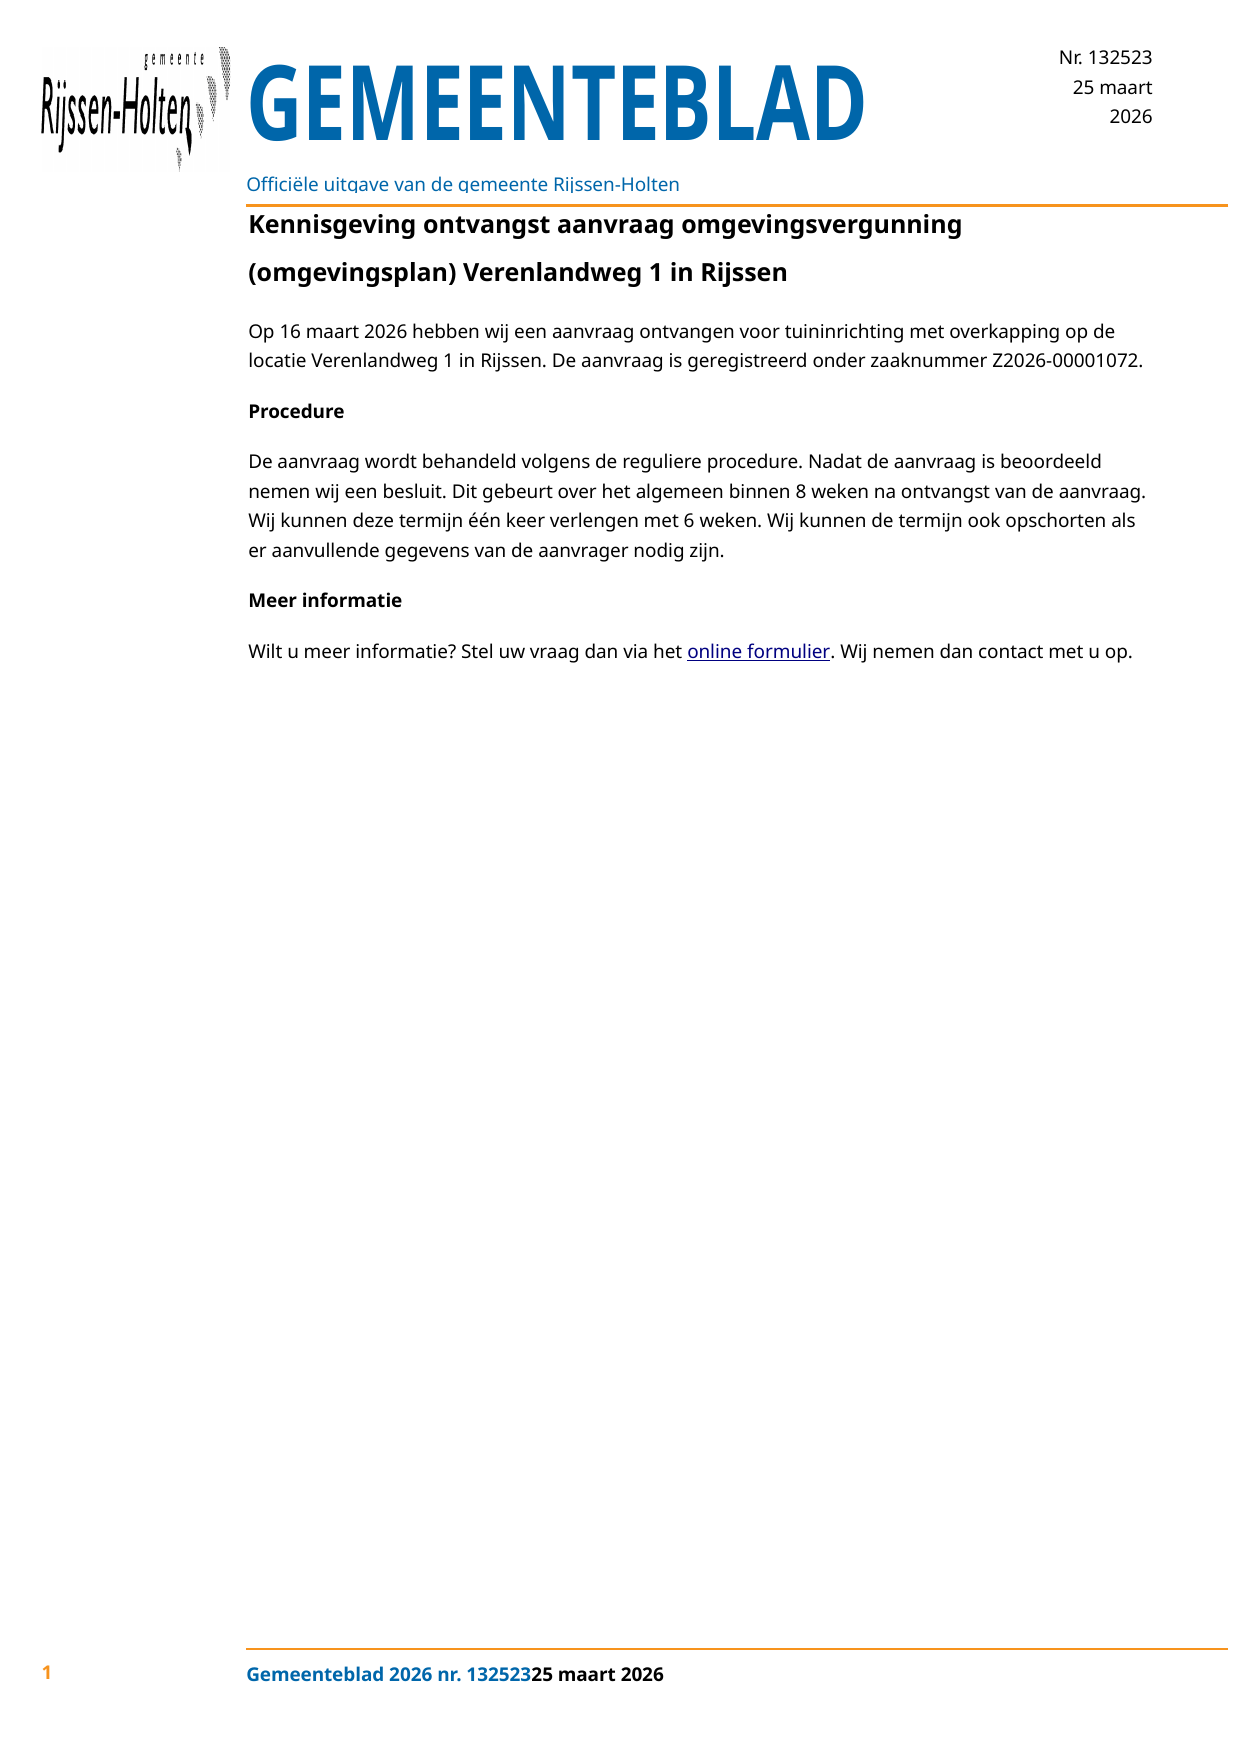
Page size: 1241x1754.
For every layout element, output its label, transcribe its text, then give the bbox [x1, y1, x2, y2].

text Wilt u meer informatie? Stel uw vraag dan via het online formulier. Wij nemen dan contact met u op. [248, 638, 1152, 664]
text De aanvraag wordt behandeld volgens de reguliere procedure. Nadat de aanvraag is beoordeeld nemen wij een besluit. Dit gebeurt over het algemeen binnen 8 weken na ontvangst van de aanvraag. Wij kunnen deze termijn één keer verlengen met 6 weken. Wij kunnen de termijn ook opschorten als er aanvullende gegevens van de aanvrager nodig zijn. [248, 448, 1152, 563]
text Op 16 maart 2026 hebben wij een aanvraag ontvangen voor tuininrichting met overkapping op de locatie Verenlandweg 1 in Rijssen. De aanvraag is geregistreerd onder zaaknummer Z2026-00001072. [248, 318, 1152, 373]
text Procedure [248, 398, 1152, 424]
text Meer informatie [248, 587, 1152, 613]
text Kennisgeving ontvangst aanvraag omgevingsvergunning (omgevingsplan) Verenlandweg 1 in Rijssen [248, 207, 1152, 288]
picture [41, 47, 231, 172]
